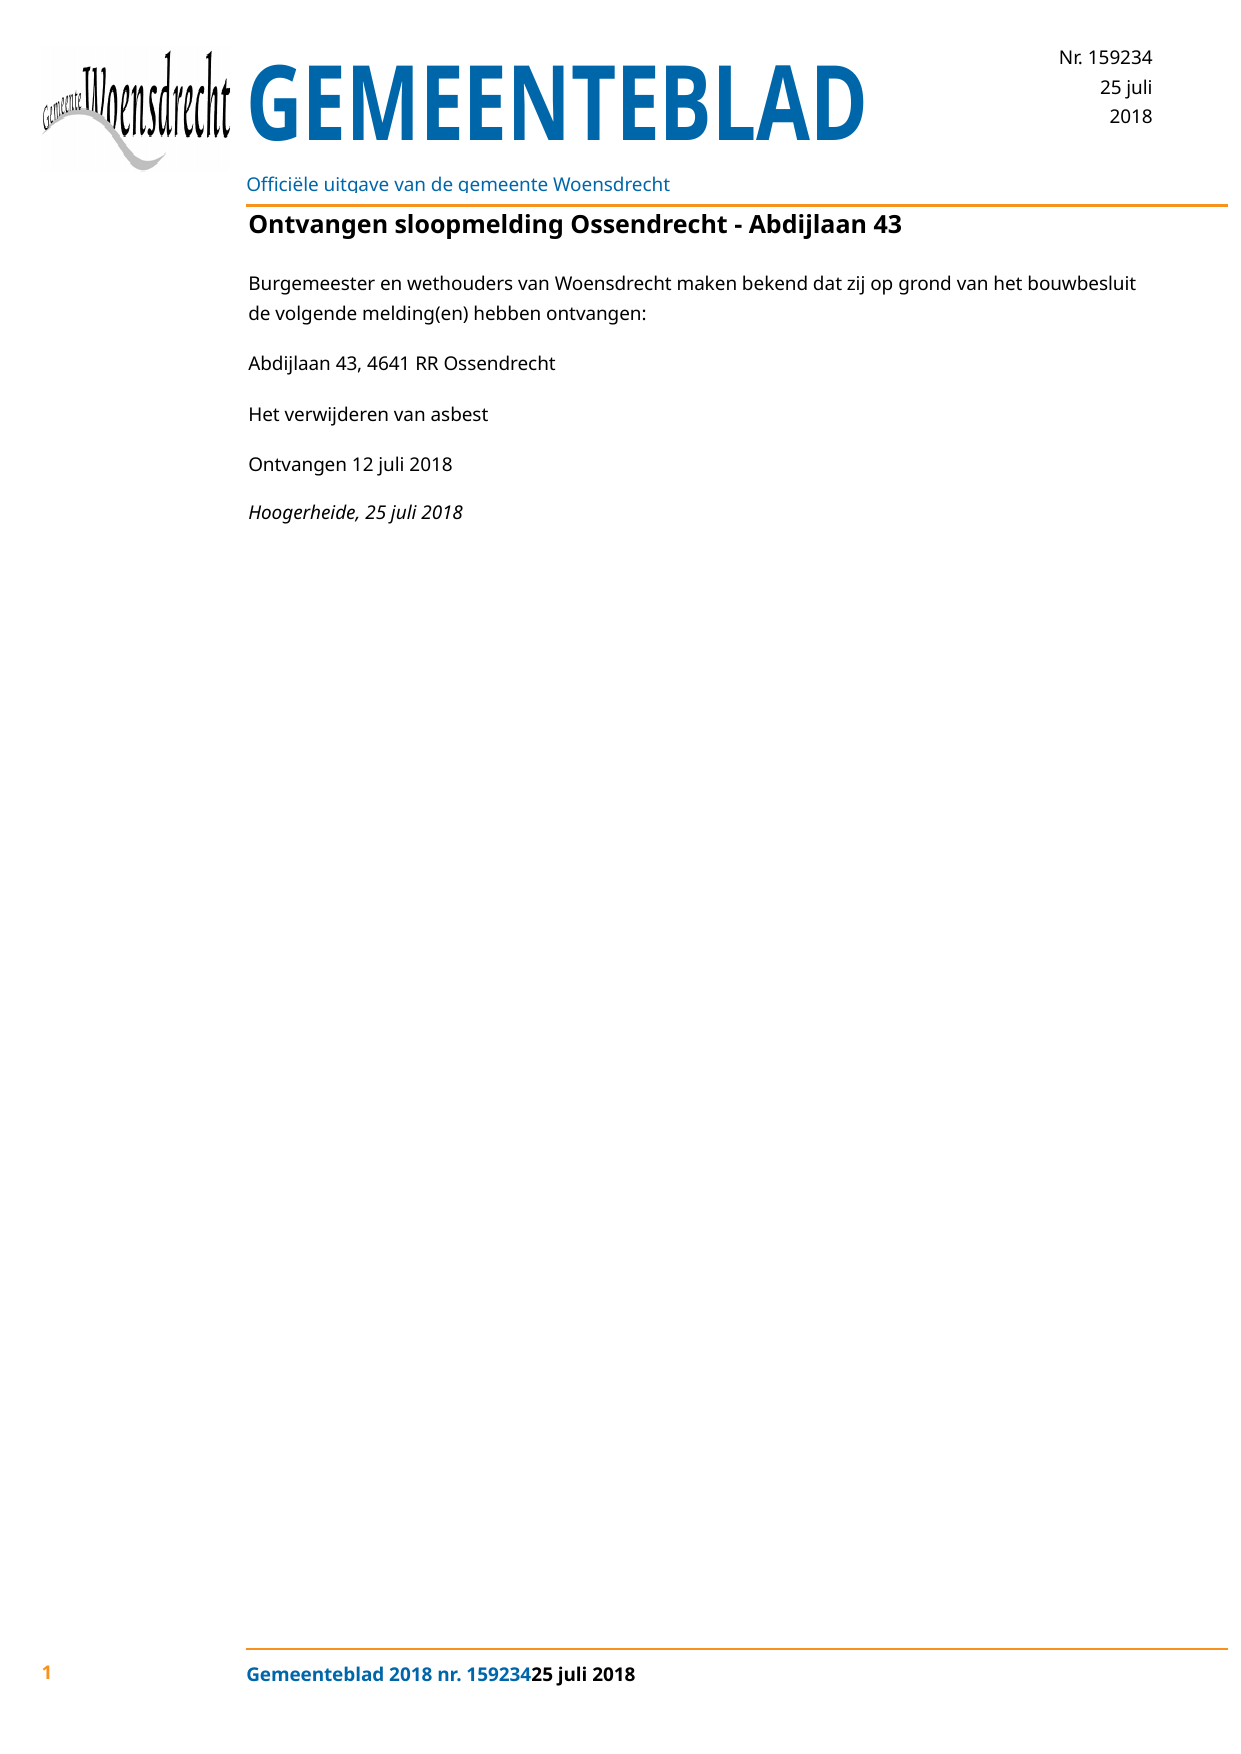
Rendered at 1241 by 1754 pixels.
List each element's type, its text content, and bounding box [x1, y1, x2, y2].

text Abdijlaan 43, 4641 RR Ossendrecht [248, 350, 1152, 376]
text Hoogerheide, 25 juli 2018 [248, 499, 1152, 525]
text Ontvangen sloopmelding Ossendrecht - Abdijlaan 43 [248, 207, 1152, 241]
text Burgemeester en wethouders van Woensdrecht maken bekend dat zij op grond van het bouwbesluit de volgende melding(en) hebben ontvangen: [248, 270, 1152, 326]
picture [41, 47, 231, 172]
text Het verwijderen van asbest [248, 401, 1152, 426]
text Ontvangen 12 juli 2018 [248, 451, 1152, 477]
